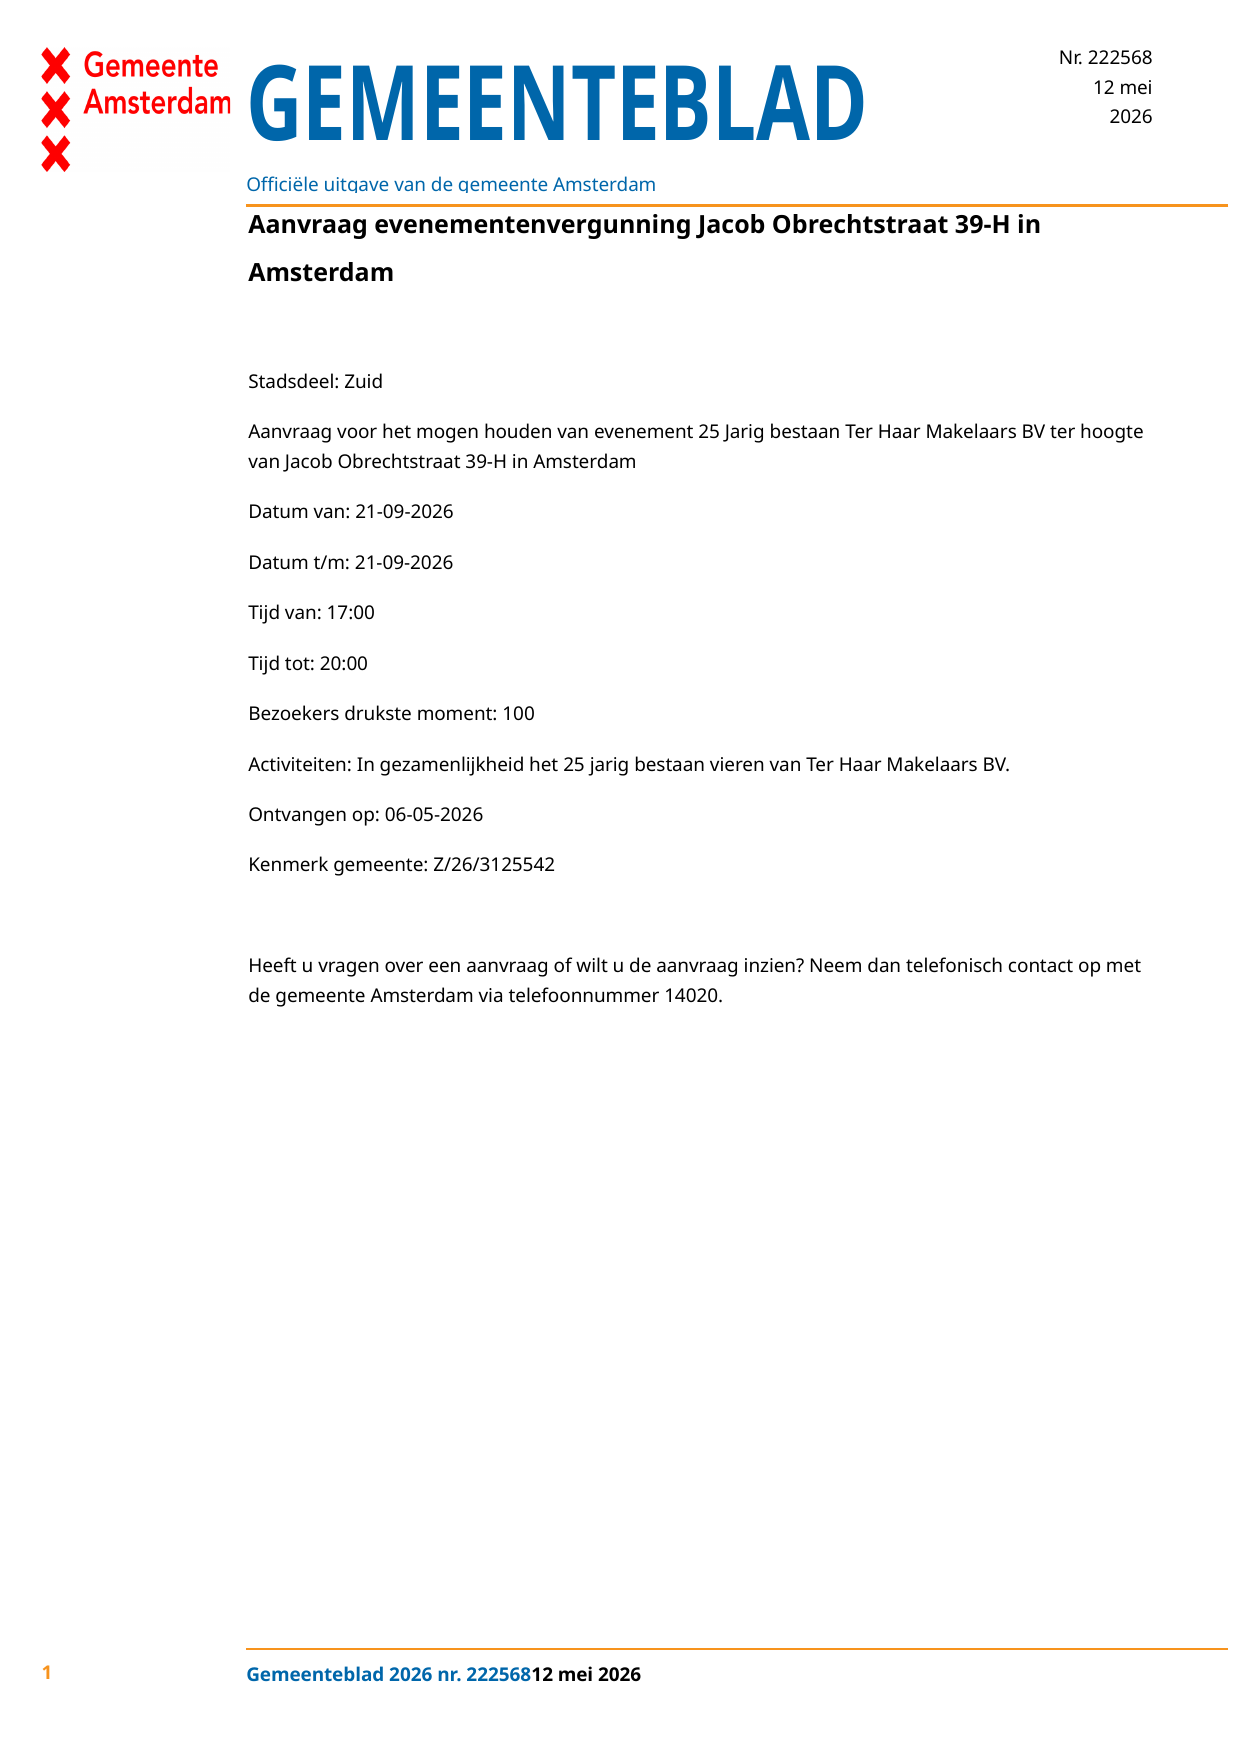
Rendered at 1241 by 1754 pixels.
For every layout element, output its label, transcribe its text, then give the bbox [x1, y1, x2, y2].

text Ontvangen op: 06-05-2026 [248, 801, 1152, 827]
text Aanvraag voor het mogen houden van evenement 25 Jarig bestaan Ter Haar Makelaars BV ter hoogte van Jacob Obrechtstraat 39-H in Amsterdam [248, 419, 1152, 474]
picture [41, 47, 231, 172]
text Heeft u vragen over een aanvraag of wilt u de aanvraag inzien? Neem dan telefonisch contact op met de gemeente Amsterdam via telefoonnummer 14020. [248, 952, 1152, 1008]
text Tijd tot: 20:00 [248, 650, 1152, 676]
text Datum t/m: 21-09-2026 [248, 549, 1152, 575]
text Tijd van: 17:00 [248, 599, 1152, 625]
text Activiteiten: In gezamenlijkheid het 25 jarig bestaan vieren van Ter Haar Makelaars BV. [248, 751, 1152, 777]
text Kenmerk gemeente: Z/26/3125542 [248, 852, 1152, 877]
text Stadsdeel: Zuid [248, 368, 1152, 394]
text Aanvraag evenementenvergunning Jacob Obrechtstraat 39-H in Amsterdam [248, 207, 1152, 288]
text Datum van: 21-09-2026 [248, 499, 1152, 524]
text Bezoekers drukste moment: 100 [248, 700, 1152, 726]
